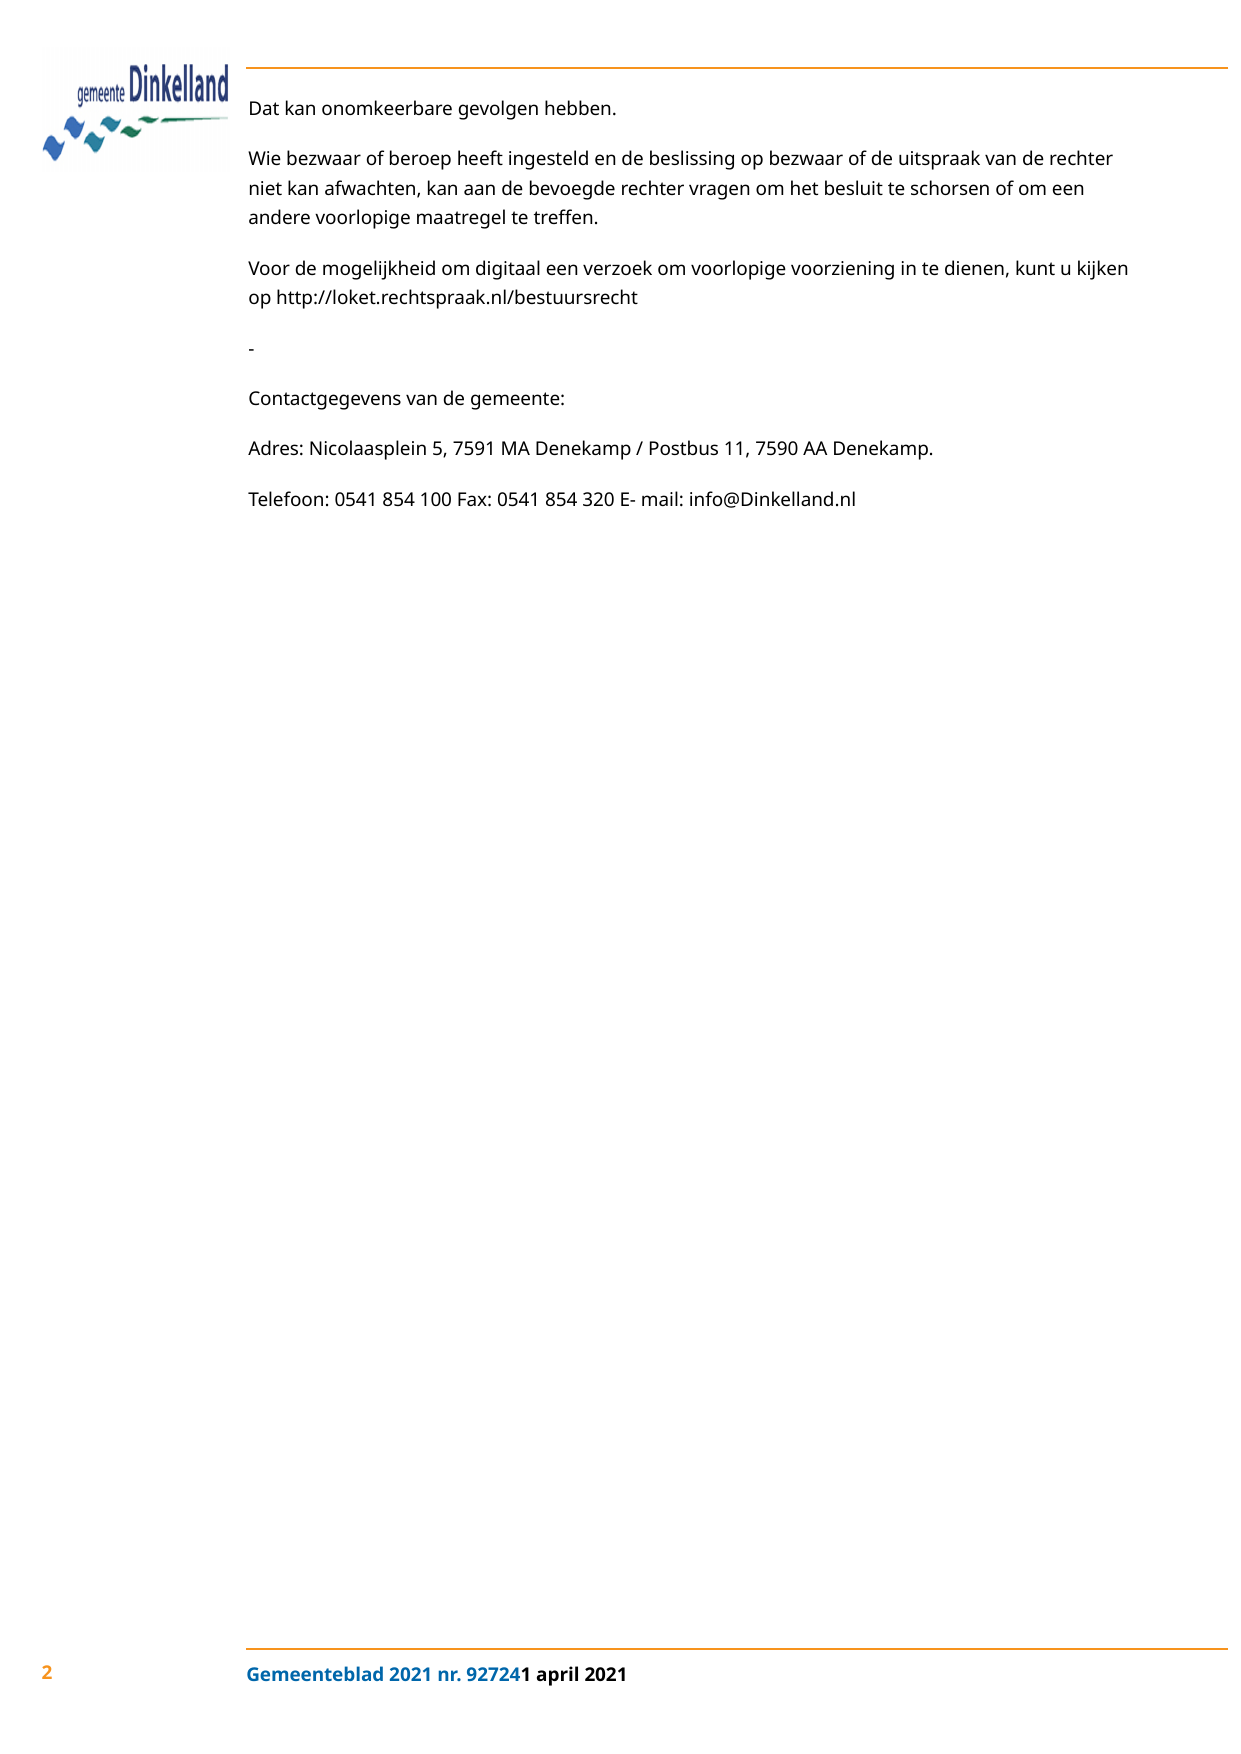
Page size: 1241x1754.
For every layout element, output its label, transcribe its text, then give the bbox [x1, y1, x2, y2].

text Contactgegevens van de gemeente: [248, 385, 1152, 411]
text - [248, 335, 1152, 361]
text Telefoon: 0541 854 100 Fax: 0541 854 320 E- mail: info@Dinkelland.nl [248, 486, 1152, 512]
text Voor de mogelijkheid om digitaal een verzoek om voorlopige voorziening in te dienen, kunt u kijken op http://loket.rechtspraak.nl/bestuursrecht [248, 255, 1152, 310]
text Adres: Nicolaasplein 5, 7591 MA Denekamp / Postbus 11, 7590 AA Denekamp. [248, 436, 1152, 461]
picture [41, 47, 231, 172]
text Wie bezwaar of beroep heeft ingesteld en de beslissing op bezwaar of de uitspraak van de rechter niet kan afwachten, kan aan de bevoegde rechter vragen om het besluit te schorsen of om een andere voorlopige maatregel te treffen. [248, 145, 1152, 230]
text Dat kan onomkeerbare gevolgen hebben. [248, 95, 1152, 121]
